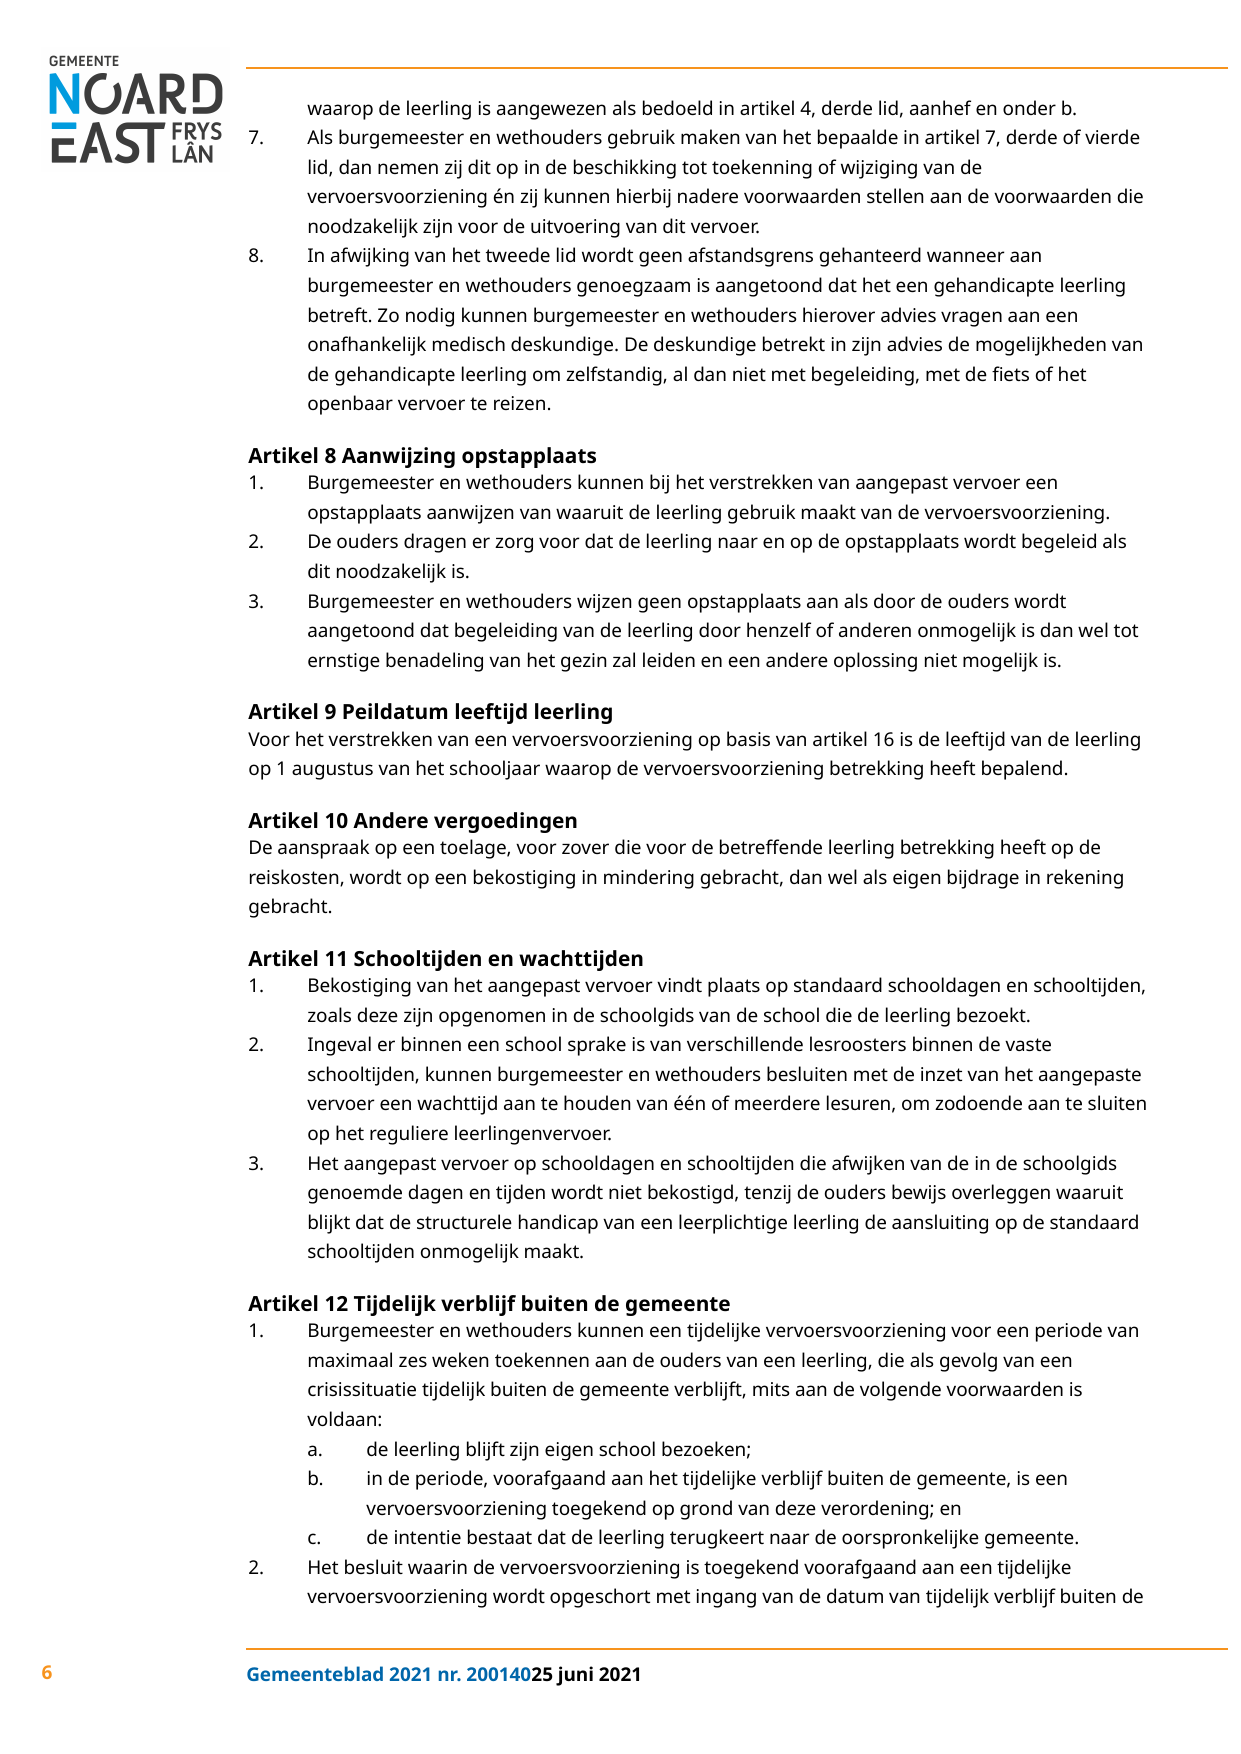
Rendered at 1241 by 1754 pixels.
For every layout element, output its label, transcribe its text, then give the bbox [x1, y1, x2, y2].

list waarop de leerling is aangewezen als bedoeld in artikel 4, derde lid, aanhef en onder b. [248, 95, 1152, 121]
list Bekostiging van het aangepast vervoer vindt plaats op standaard schooldagen en schooltijden, zoals deze zijn opgenomen in de schoolgids van de school die de leerling bezoekt. [248, 972, 1152, 1028]
list Burgemeester en wethouders kunnen bij het verstrekken van aangepast vervoer een opstapplaats aanwijzen van waaruit de leerling gebruik maakt van de vervoersvoorziening. [248, 469, 1152, 525]
list in de periode, voorafgaand aan het tijdelijke verblijf buiten de gemeente, is een vervoersvoorziening toegekend op grond van deze verordening; en [307, 1465, 1152, 1521]
text De aanspraak op een toelage, voor zover die voor de betreffende leerling betrekking heeft op de reiskosten, wordt op een bekostiging in mindering gebracht, dan wel als eigen bijdrage in rekening gebracht. [248, 834, 1152, 919]
list Het aangepast vervoer op schooldagen en schooltijden die afwijken van de in de schoolgids genoemde dagen en tijden wordt niet bekostigd, tenzij de ouders bewijs overleggen waaruit blijkt dat de structurele handicap van een leerplichtige leerling de aansluiting op de standaard schooltijden onmogelijk maakt. [248, 1150, 1152, 1264]
text Artikel 8 Aanwijzing opstapplaats [248, 441, 1152, 469]
text Artikel 11 Schooltijden en wachttijden [248, 944, 1152, 972]
list Ingeval er binnen een school sprake is van verschillende lesroosters binnen de vaste schooltijden, kunnen burgemeester en wethouders besluiten met de inzet van het aangepaste vervoer een wachttijd aan te houden van één of meerdere lesuren, om zodoende aan te sluiten op het reguliere leerlingenvervoer. [248, 1031, 1152, 1146]
list In afwijking van het tweede lid wordt geen afstandsgrens gehanteerd wanneer aan burgemeester en wethouders genoegzaam is aangetoond dat het een gehandicapte leerling betreft. Zo nodig kunnen burgemeester en wethouders hierover advies vragen aan een onafhankelijk medisch deskundige. De deskundige betrekt in zijn advies de mogelijkheden van de gehandicapte leerling om zelfstandig, al dan niet met begeleiding, met de fiets of het openbaar vervoer te reizen. [248, 243, 1152, 416]
list Als burgemeester en wethouders gebruik maken van het bepaalde in artikel 7, derde of vierde lid, dan nemen zij dit op in de beschikking tot toekenning of wijziging van de vervoersvoorziening én zij kunnen hierbij nadere voorwaarden stellen aan de voorwaarden die noodzakelijk zijn voor de uitvoering van dit vervoer. [248, 124, 1152, 239]
list Burgemeester en wethouders kunnen een tijdelijke vervoersvoorziening voor een periode van maximaal zes weken toekennen aan de ouders van een leerling, die als gevolg van een crisissituatie tijdelijk buiten de gemeente verblijft, mits aan de volgende voorwaarden is voldaan: [248, 1317, 1152, 1432]
list Burgemeester en wethouders wijzen geen opstapplaats aan als door de ouders wordt aangetoond dat begeleiding van de leerling door henzelf of anderen onmogelijk is dan wel tot ernstige benadeling van het gezin zal leiden en een andere oplossing niet mogelijk is. [248, 588, 1152, 673]
text Artikel 9 Peildatum leeftijd leerling [248, 697, 1152, 726]
text Artikel 10 Andere vergoedingen [248, 806, 1152, 834]
text Voor het verstrekken van een vervoersvoorziening op basis van artikel 16 is de leeftijd van de leerling op 1 augustus van het schooljaar waarop de vervoersvoorziening betrekking heeft bepalend. [248, 726, 1152, 781]
picture [41, 47, 231, 172]
list Het besluit waarin de vervoersvoorziening is toegekend voorafgaand aan een tijdelijke vervoersvoorziening wordt opgeschort met ingang van de datum van tijdelijk verblijf buiten de [248, 1554, 1152, 1609]
text Artikel 12 Tijdelijk verblijf buiten de gemeente [248, 1289, 1152, 1317]
list De ouders dragen er zorg voor dat de leerling naar en op de opstapplaats wordt begeleid als dit noodzakelijk is. [248, 529, 1152, 584]
list de intentie bestaat dat de leerling terugkeert naar de oorspronkelijke gemeente. [307, 1524, 1152, 1550]
list de leerling blijft zijn eigen school bezoeken; [307, 1436, 1152, 1461]
